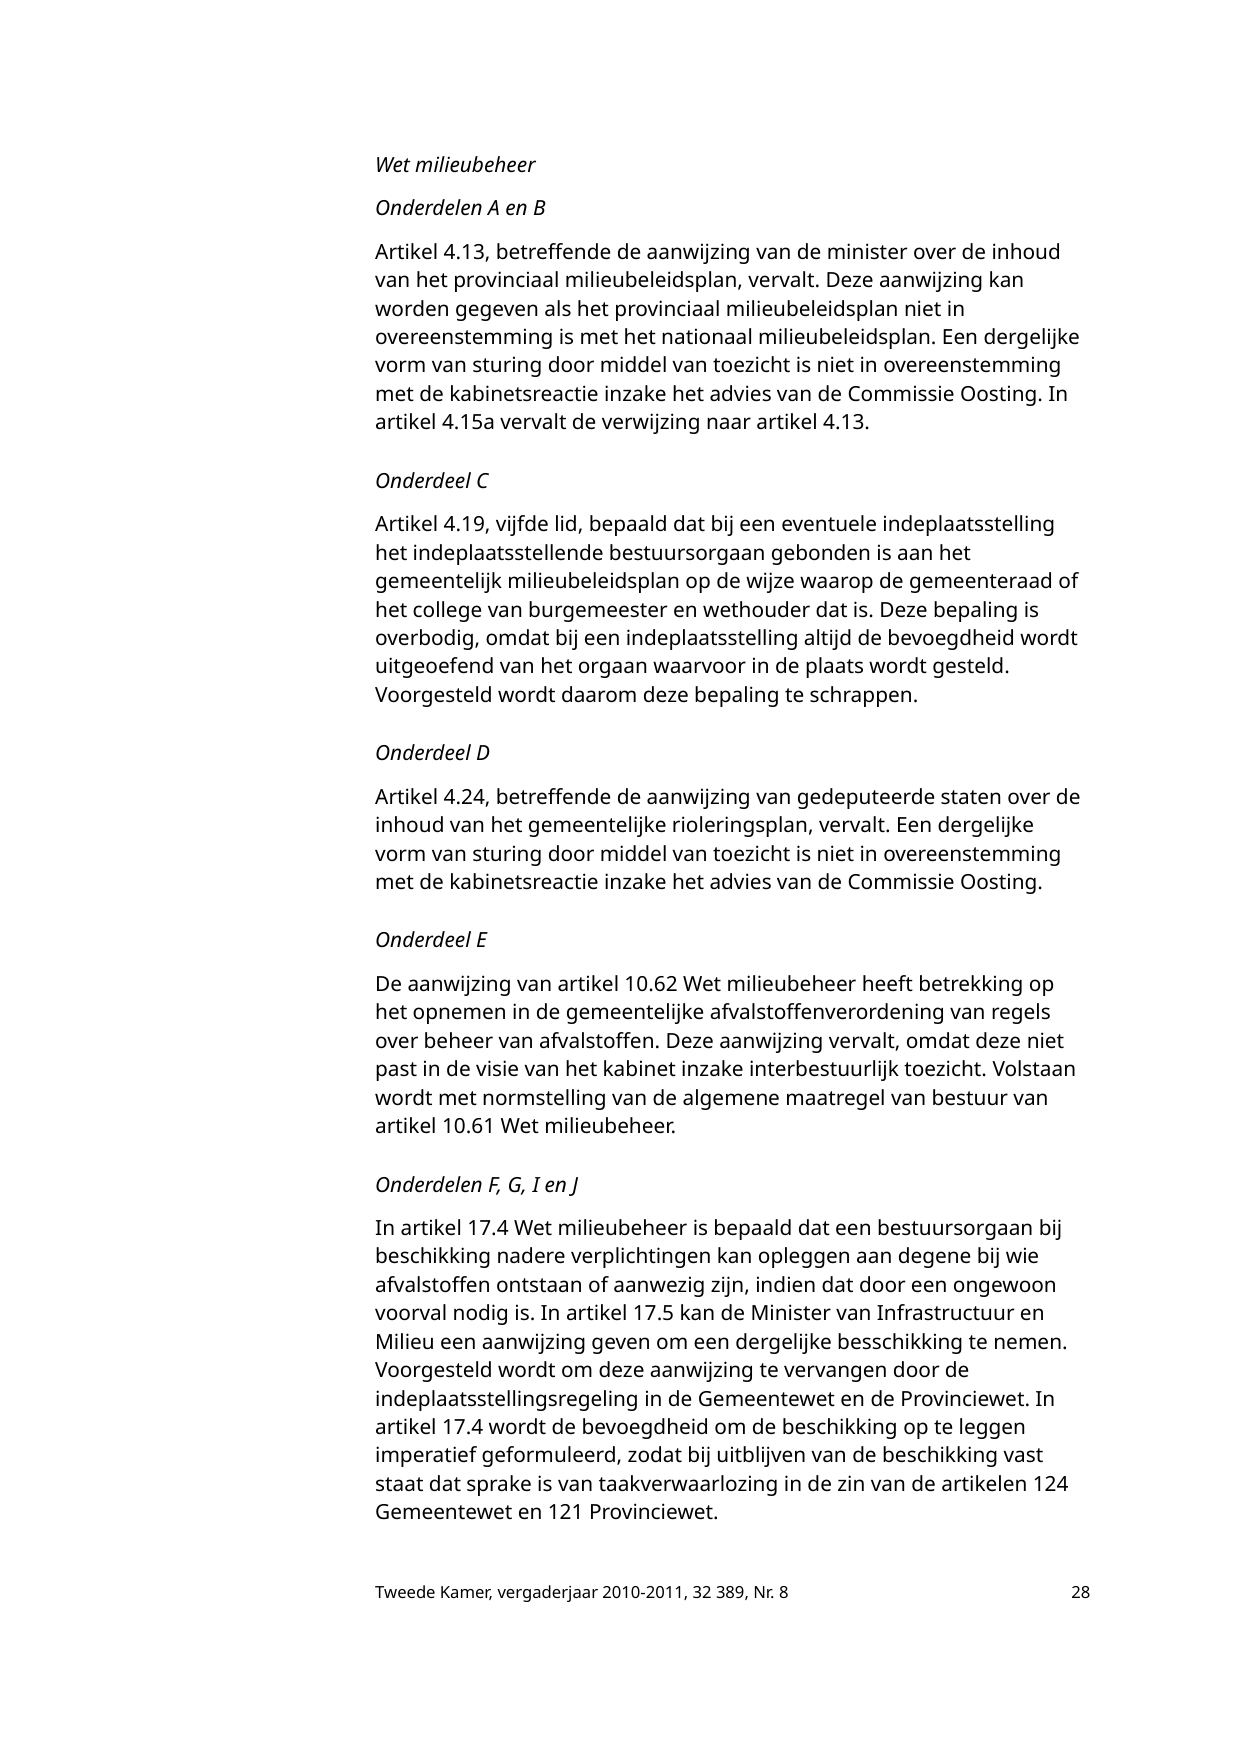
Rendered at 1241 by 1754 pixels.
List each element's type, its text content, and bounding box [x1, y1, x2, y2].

text In artikel 17.4 Wet milieubeheer is bepaald dat een bestuursorgaan bij beschikking nadere verplichtingen kan opleggen aan degene bij wie afvalstoffen ontstaan of aanwezig zijn, indien dat door een ongewoon voorval nodig is. In artikel 17.5 kan de Minister van Infrastructuur en Milieu een aanwijzing geven om een dergelijke besschikking te nemen. Voorgesteld wordt om deze aanwijzing te vervangen door de indeplaatsstellingsregeling in de Gemeentewet en de Provinciewet. In artikel 17.4 wordt de bevoegdheid om de beschikking op te leggen imperatief geformuleerd, zodat bij uitblijven van de beschikking vast staat dat sprake is van taakverwaarlozing in de zin van de artikelen 124 Gemeentewet en 121 Provinciewet. [375, 1213, 1090, 1526]
text Onderdeel C [375, 466, 1090, 494]
text Wet milieubeheer [375, 150, 1090, 178]
text Onderdelen F, G, I en J [375, 1170, 1090, 1198]
text De aanwijzing van artikel 10.62 Wet milieubeheer heeft betrekking op het opnemen in de gemeentelijke afvalstoffenverordening van regels over beheer van afvalstoffen. Deze aanwijzing vervalt, omdat deze niet past in de visie van het kabinet inzake interbestuurlijk toezicht. Volstaan wordt met normstelling van de algemene maatregel van bestuur van artikel 10.61 Wet milieubeheer. [375, 969, 1090, 1140]
text Artikel 4.19, vijfde lid, bepaald dat bij een eventuele indeplaatsstelling het indeplaatsstellende bestuursorgaan gebonden is aan het gemeentelijk milieubeleidsplan op de wijze waarop de gemeenteraad of het college van burgemeester en wethouder dat is. Deze bepaling is overbodig, omdat bij een indeplaatsstelling altijd de bevoegdheid wordt uitgeoefend van het orgaan waarvoor in de plaats wordt gesteld. Voorgesteld wordt daarom deze bepaling te schrappen. [375, 509, 1090, 708]
text Artikel 4.13, betreffende de aanwijzing van de minister over de inhoud van het provinciaal milieubeleidsplan, vervalt. Deze aanwijzing kan worden gegeven als het provinciaal milieubeleidsplan niet in overeenstemming is met het nationaal milieubeleidsplan. Een dergelijke vorm van sturing door middel van toezicht is niet in overeenstemming met de kabinetsreactie inzake het advies van de Commissie Oosting. In artikel 4.15a vervalt de verwijzing naar artikel 4.13. [375, 237, 1090, 436]
text Artikel 4.24, betreffende de aanwijzing van gedeputeerde staten over de inhoud van het gemeentelijke rioleringsplan, vervalt. Een dergelijke vorm van sturing door middel van toezicht is niet in overeenstemming met de kabinetsreactie inzake het advies van de Commissie Oosting. [375, 782, 1090, 896]
text Onderdeel D [375, 738, 1090, 767]
text Onderdeel E [375, 926, 1090, 954]
text Onderdelen A en B [375, 193, 1090, 222]
